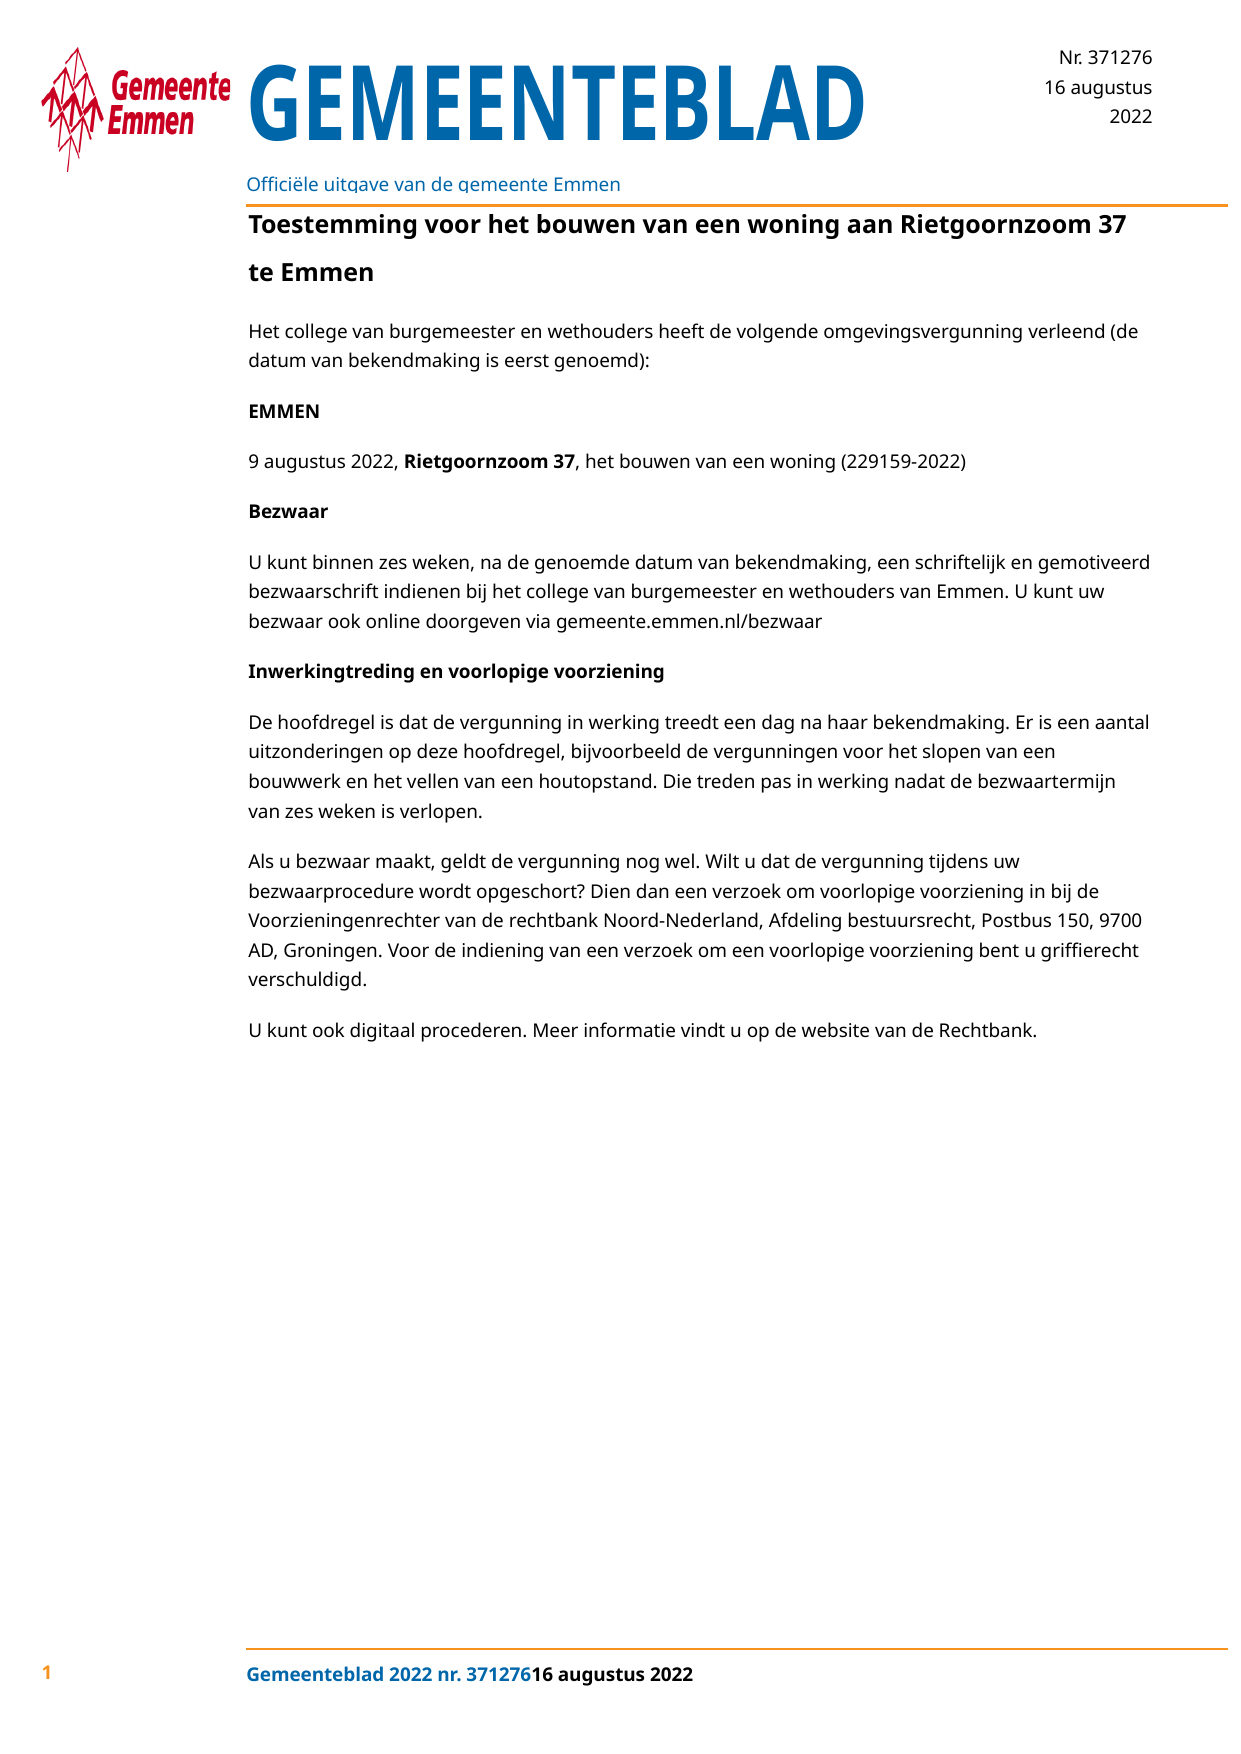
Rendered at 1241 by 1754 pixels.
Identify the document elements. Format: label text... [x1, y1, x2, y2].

text U kunt ook digitaal procederen. Meer informatie vindt u op de website van de Rechtbank. [248, 1017, 1152, 1043]
text De hoofdregel is dat de vergunning in werking treedt een dag na haar bekendmaking. Er is een aantal uitzonderingen op deze hoofdregel, bijvoorbeeld de vergunningen voor het slopen van een bouwwerk en het vellen van een houtopstand. Die treden pas in werking nadat de bezwaartermijn van zes weken is verlopen. [248, 709, 1152, 824]
picture [41, 47, 231, 172]
text U kunt binnen zes weken, na de genoemde datum van bekendmaking, een schriftelijk en gemotiveerd bezwaarschrift indienen bij het college van burgemeester en wethouders van Emmen. U kunt uw bezwaar ook online doorgeven via gemeente.emmen.nl/bezwaar [248, 549, 1152, 634]
text Inwerkingtreding en voorlopige voorziening [248, 659, 1152, 684]
text Bezwaar [248, 499, 1152, 524]
text EMMEN [248, 398, 1152, 424]
text 9 augustus 2022, Rietgoornzoom 37, het bouwen van een woning (229159-2022) [248, 448, 1152, 474]
text Het college van burgemeester en wethouders heeft de volgende omgevingsvergunning verleend (de datum van bekendmaking is eerst genoemd): [248, 318, 1152, 373]
text Toestemming voor het bouwen van een woning aan Rietgoornzoom 37 te Emmen [248, 207, 1152, 288]
text Als u bezwaar maakt, geldt de vergunning nog wel. Wilt u dat de vergunning tijdens uw bezwaarprocedure wordt opgeschort? Dien dan een verzoek om voorlopige voorziening in bij de Voorzieningenrechter van de rechtbank Noord-Nederland, Afdeling bestuursrecht, Postbus 150, 9700 AD, Groningen. Voor de indiening van een verzoek om een voorlopige voorziening bent u griffierecht verschuldigd. [248, 848, 1152, 992]
